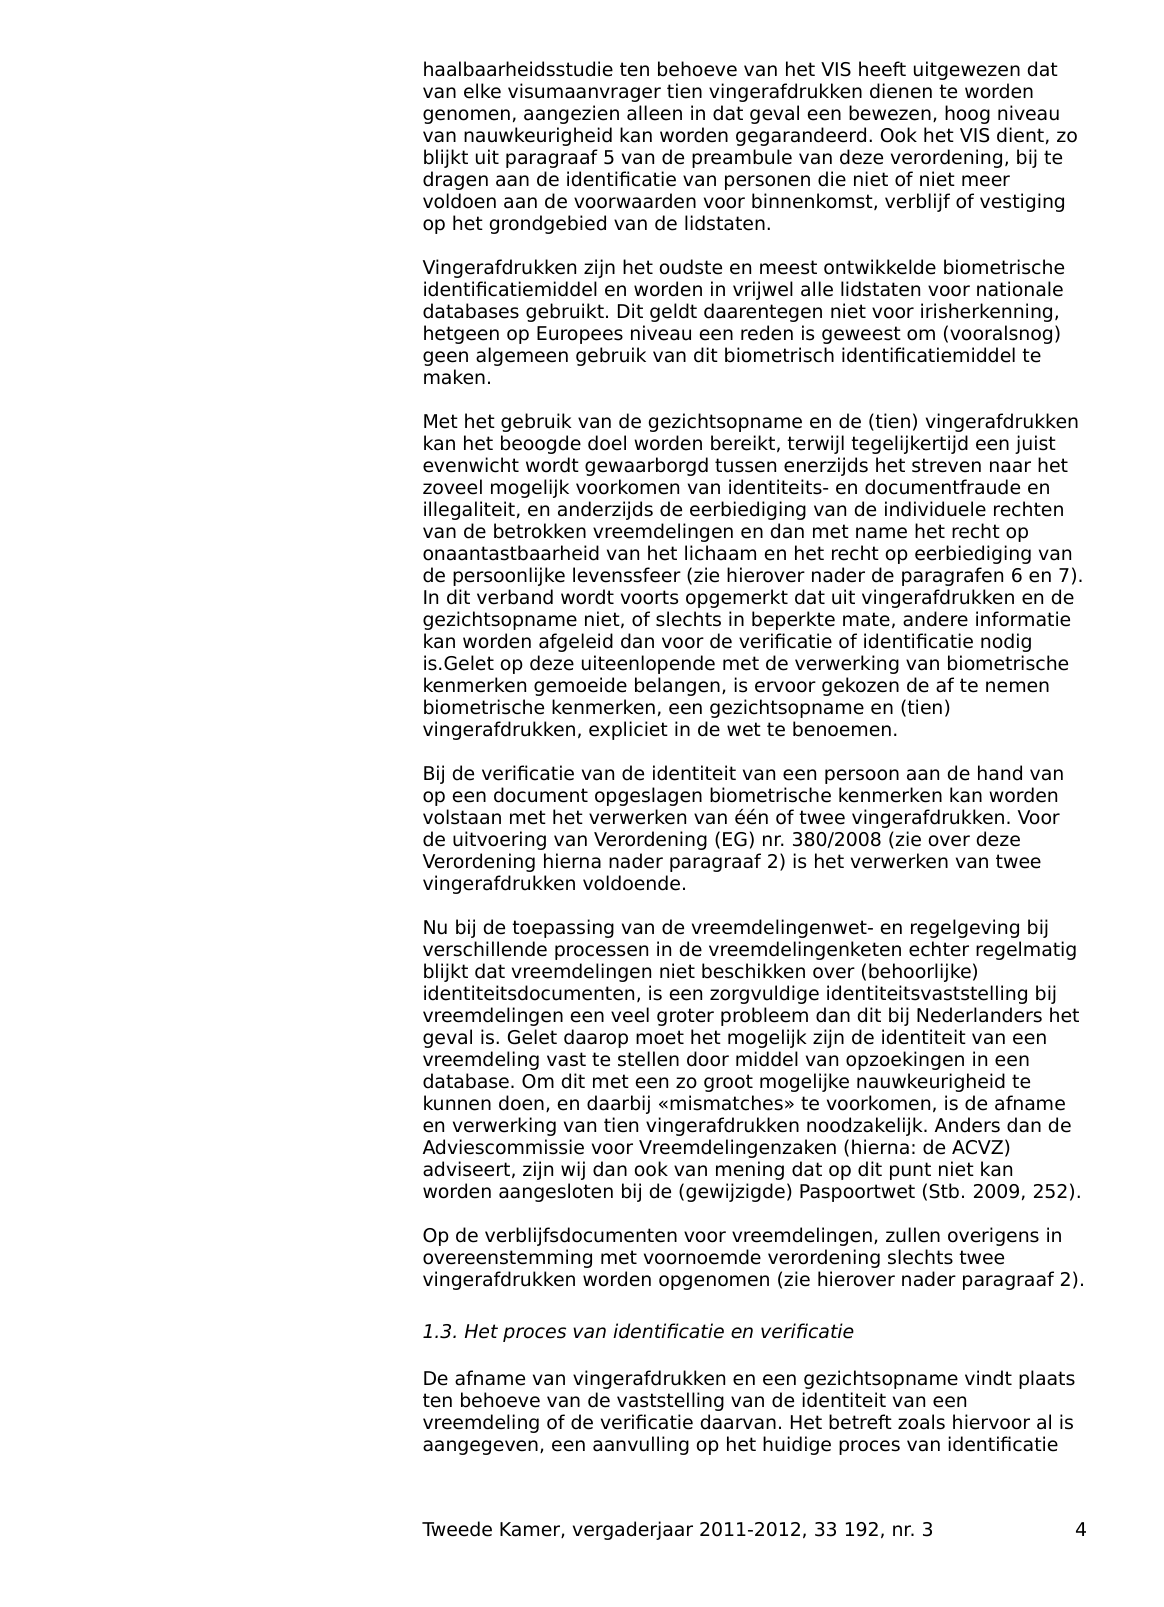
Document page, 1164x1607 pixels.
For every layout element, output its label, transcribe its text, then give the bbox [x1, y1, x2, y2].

text Vingerafdrukken zijn het oudste en meest ontwikkelde biometrische identificatiemiddel en worden in vrijwel alle lidstaten voor nationale databases gebruikt. Dit geldt daarentegen niet voor irisherkenning, hetgeen op Europees niveau een reden is geweest om (vooralsnog) geen algemeen gebruik van dit biometrisch identificatiemiddel te maken. [422, 257, 1087, 389]
text Nu bij de toepassing van de vreemdelingenwet- en regelgeving bij verschillende processen in de vreemdelingenketen echter regelmatig blijkt dat vreemdelingen niet beschikken over (behoorlijke) identiteitsdocumenten, is een zorgvuldige identiteitsvaststelling bij vreemdelingen een veel groter probleem dan dit bij Nederlanders het geval is. Gelet daarop moet het mogelijk zijn de identiteit van een vreemdeling vast te stellen door middel van opzoekingen in een database. Om dit met een zo groot mogelijke nauwkeurigheid te kunnen doen, en daarbij «mismatches» te voorkomen, is de afname en verwerking van tien vingerafdrukken noodzakelijk. Anders dan de Adviescommissie voor Vreemdelingenzaken (hierna: de ACVZ) adviseert, zijn wij dan ook van mening dat op dit punt niet kan worden aangesloten bij de (gewijzigde) Paspoortwet (Stb. 2009, 252). [422, 917, 1087, 1203]
subtitle 1.3. Het proces van identificatie en verificatie [422, 1321, 1087, 1343]
text haalbaarheidsstudie ten behoeve van het VIS heeft uitgewezen dat van elke visumaanvrager tien vingerafdrukken dienen te worden genomen, aangezien alleen in dat geval een bewezen, hoog niveau van nauwkeurigheid kan worden gegarandeerd. Ook het VIS dient, zo blijkt uit paragraaf 5 van de preambule van deze verordening, bij te dragen aan de identificatie van personen die niet of niet meer voldoen aan de voorwaarden voor binnenkomst, verblijf of vestiging op het grondgebied van de lidstaten. [422, 59, 1087, 235]
text Met het gebruik van de gezichtsopname en de (tien) vingerafdrukken kan het beoogde doel worden bereikt, terwijl tegelijkertijd een juist evenwicht wordt gewaarborgd tussen enerzijds het streven naar het zoveel mogelijk voorkomen van identiteits- en documentfraude en illegaliteit, en anderzijds de eerbiediging van de individuele rechten van de betrokken vreemdelingen en dan met name het recht op onaantastbaarheid van het lichaam en het recht op eerbiediging van de persoonlijke levenssfeer (zie hierover nader de paragrafen 6 en 7). In dit verband wordt voorts opgemerkt dat uit vingerafdrukken en de gezichtsopname niet, of slechts in beperkte mate, andere informatie kan worden afgeleid dan voor de verificatie of identificatie nodig is.Gelet op deze uiteenlopende met de verwerking van biometrische kenmerken gemoeide belangen, is ervoor gekozen de af te nemen biometrische kenmerken, een gezichtsopname en (tien) vingerafdrukken, expliciet in de wet te benoemen. [422, 411, 1087, 741]
text De afname van vingerafdrukken en een gezichtsopname vindt plaats ten behoeve van de vaststelling van de identiteit van een vreemdeling of de verificatie daarvan. Het betreft zoals hiervoor al is aangegeven, een aanvulling op het huidige proces van identificatie [422, 1368, 1087, 1456]
text Bij de verificatie van de identiteit van een persoon aan de hand van op een document opgeslagen biometrische kenmerken kan worden volstaan met het verwerken van één of twee vingerafdrukken. Voor de uitvoering van Verordening (EG) nr. 380/2008 (zie over deze Verordening hierna nader paragraaf 2) is het verwerken van twee vingerafdrukken voldoende. [422, 763, 1087, 895]
text Op de verblijfsdocumenten voor vreemdelingen, zullen overigens in overeenstemming met voornoemde verordening slechts twee vingerafdrukken worden opgenomen (zie hierover nader paragraaf 2). [422, 1225, 1087, 1291]
